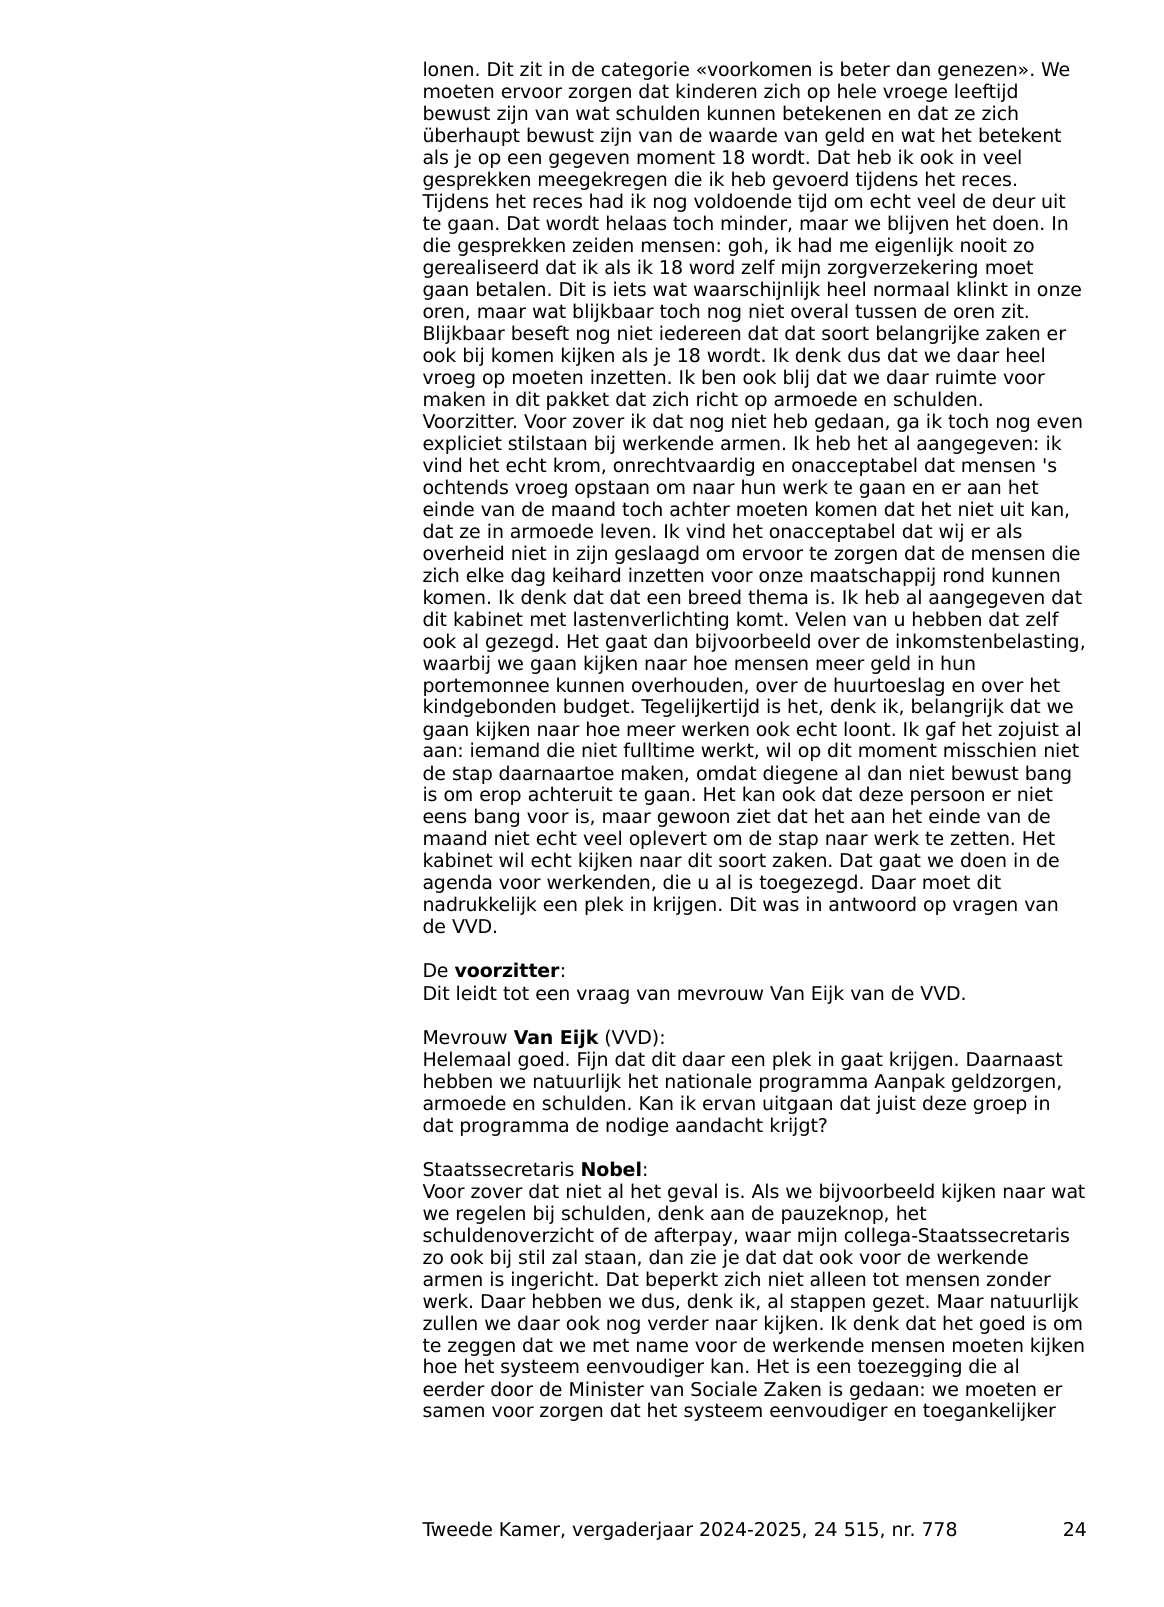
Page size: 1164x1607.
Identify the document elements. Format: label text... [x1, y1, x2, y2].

text Dit leidt tot een vraag van mevrouw Van Eijk van de VVD. [422, 982, 1087, 1004]
text Voorzitter. Voor zover ik dat nog niet heb gedaan, ga ik toch nog even expliciet stilstaan bij werkende armen. Ik heb het al aangegeven: ik vind het echt krom, onrechtvaardig en onacceptabel dat mensen 's ochtends vroeg opstaan om naar hun werk te gaan en er aan het einde van de maand toch achter moeten komen dat het niet uit kan, dat ze in armoede leven. Ik vind het onacceptabel dat wij er als overheid niet in zijn geslaagd om ervoor te zorgen dat de mensen die zich elke dag keihard inzetten voor onze maatschappij rond kunnen komen. Ik denk dat dat een breed thema is. Ik heb al aangegeven dat dit kabinet met lastenverlichting komt. Velen van u hebben dat zelf ook al gezegd. Het gaat dan bijvoorbeeld over de inkomstenbelasting, waarbij we gaan kijken naar hoe mensen meer geld in hun portemonnee kunnen overhouden, over de huurtoeslag en over het kindgebonden budget. Tegelijkertijd is het, denk ik, belangrijk dat we gaan kijken naar hoe meer werken ook echt loont. Ik gaf het zojuist al aan: iemand die niet fulltime werkt, wil op dit moment misschien niet de stap daarnaartoe maken, omdat diegene al dan niet bewust bang is om erop achteruit te gaan. Het kan ook dat deze persoon er niet eens bang voor is, maar gewoon ziet dat het aan het einde van de maand niet echt veel oplevert om de stap naar werk te zetten. Het kabinet wil echt kijken naar dit soort zaken. Dat gaat we doen in de agenda voor werkenden, die u al is toegezegd. Daar moet dit nadrukkelijk een plek in krijgen. Dit was in antwoord op vragen van de VVD. [422, 411, 1087, 938]
text Staatssecretaris Nobel: [422, 1159, 1087, 1181]
text Helemaal goed. Fijn dat dit daar een plek in gaat krijgen. Daarnaast hebben we natuurlijk het nationale programma Aanpak geldzorgen, armoede en schulden. Kan ik ervan uitgaan dat juist deze groep in dat programma de nodige aandacht krijgt? [422, 1048, 1087, 1136]
text Mevrouw Van Eijk (VVD): [422, 1027, 1087, 1048]
text lonen. Dit zit in de categorie «voorkomen is beter dan genezen». We moeten ervoor zorgen dat kinderen zich op hele vroege leeftijd bewust zijn van wat schulden kunnen betekenen en dat ze zich überhaupt bewust zijn van de waarde van geld en wat het betekent als je op een gegeven moment 18 wordt. Dat heb ik ook in veel gesprekken meegekregen die ik heb gevoerd tijdens het reces. Tijdens het reces had ik nog voldoende tijd om echt veel de deur uit te gaan. Dat wordt helaas toch minder, maar we blijven het doen. In die gesprekken zeiden mensen: goh, ik had me eigenlijk nooit zo gerealiseerd dat ik als ik 18 word zelf mijn zorgverzekering moet gaan betalen. Dit is iets wat waarschijnlijk heel normaal klinkt in onze oren, maar wat blijkbaar toch nog niet overal tussen de oren zit. Blijkbaar beseft nog niet iedereen dat dat soort belangrijke zaken er ook bij komen kijken als je 18 wordt. Ik denk dus dat we daar heel vroeg op moeten inzetten. Ik ben ook blij dat we daar ruimte voor maken in dit pakket dat zich richt op armoede en schulden. [422, 59, 1087, 411]
text Voor zover dat niet al het geval is. Als we bijvoorbeeld kijken naar wat we regelen bij schulden, denk aan de pauzeknop, het schuldenoverzicht of de afterpay, waar mijn collega-Staatssecretaris zo ook bij stil zal staan, dan zie je dat dat ook voor de werkende armen is ingericht. Dat beperkt zich niet alleen tot mensen zonder werk. Daar hebben we dus, denk ik, al stappen gezet. Maar natuurlijk zullen we daar ook nog verder naar kijken. Ik denk dat het goed is om te zeggen dat we met name voor de werkende mensen moeten kijken hoe het systeem eenvoudiger kan. Het is een toezegging die al eerder door de Minister van Sociale Zaken is gedaan: we moeten er samen voor zorgen dat het systeem eenvoudiger en toegankelijker [422, 1181, 1087, 1422]
text De voorzitter: [422, 960, 1087, 982]
